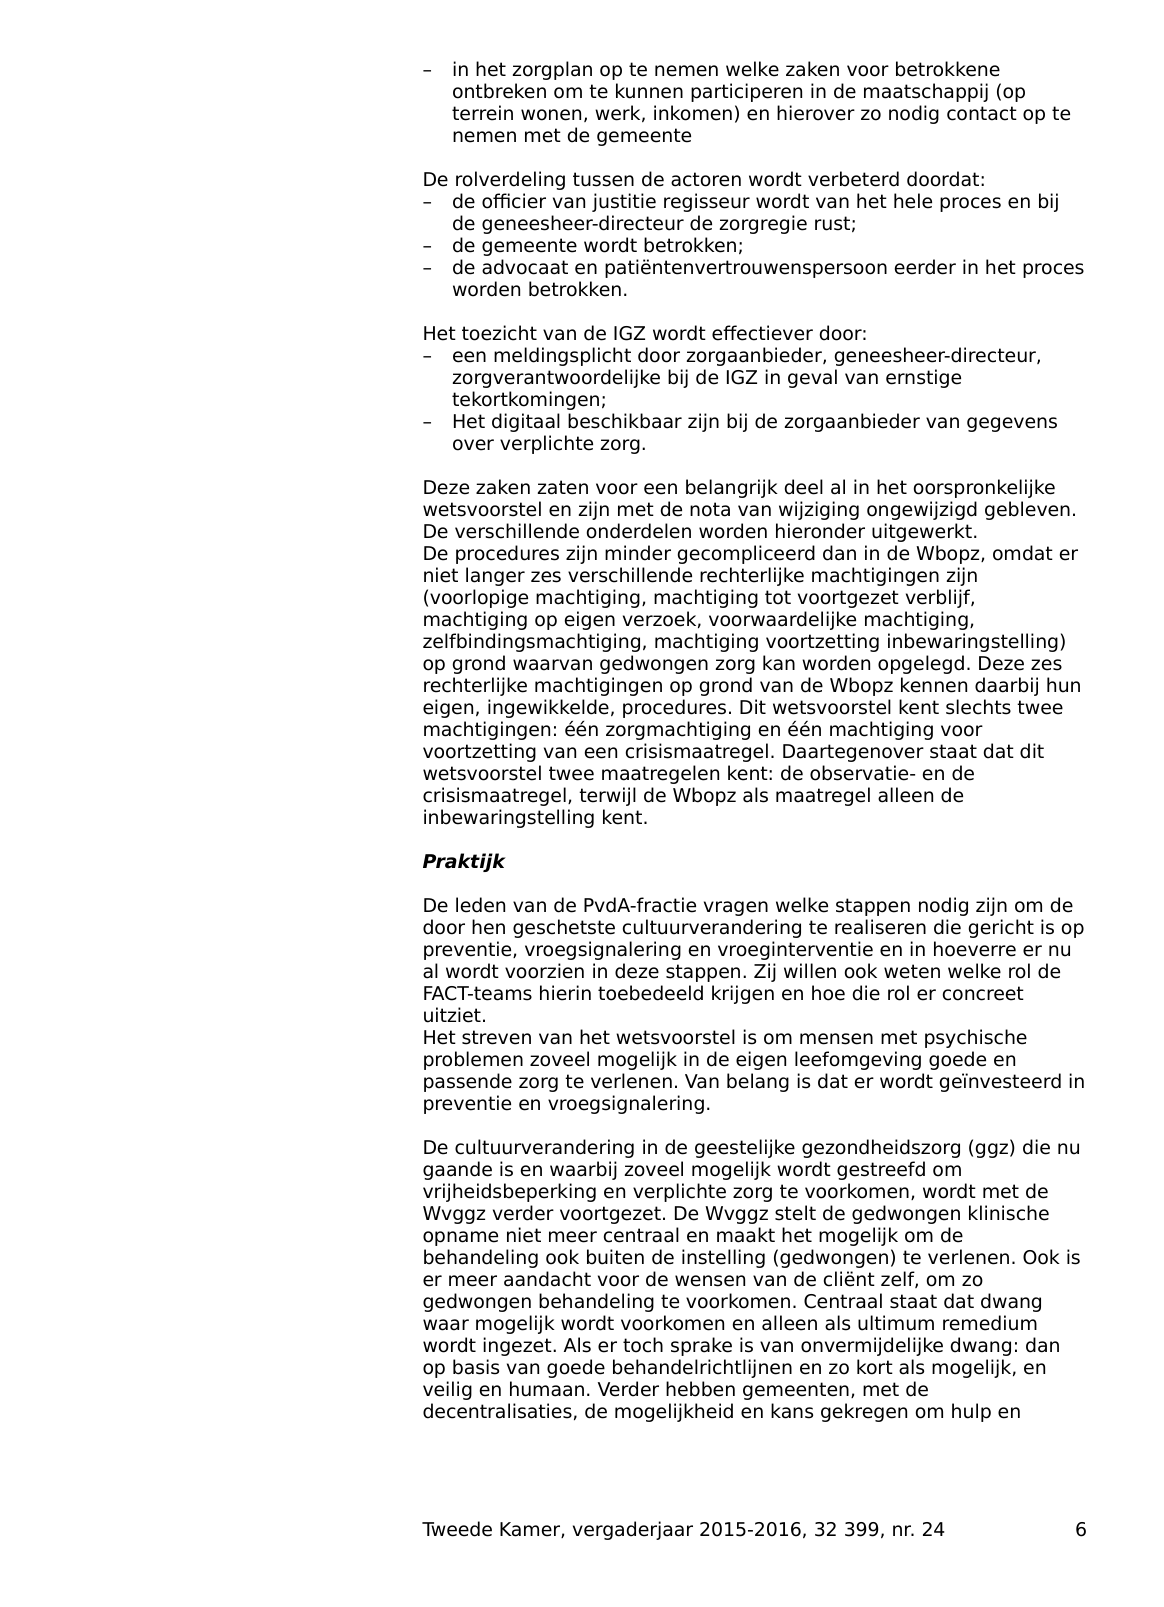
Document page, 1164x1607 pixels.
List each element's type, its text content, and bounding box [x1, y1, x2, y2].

text – een meldingsplicht door zorgaanbieder, geneesheer-directeur, zorgverantwoordelijke bij de IGZ in geval van ernstige tekortkomingen; [422, 345, 1087, 411]
text De rolverdeling tussen de actoren wordt verbeterd doordat: [422, 169, 1087, 191]
text De leden van de PvdA-fractie vragen welke stappen nodig zijn om de door hen geschetste cultuurverandering te realiseren die gericht is op preventie, vroegsignalering en vroeginterventie en in hoeverre er nu al wordt voorzien in deze stappen. Zij willen ook weten welke rol de FACT-teams hierin toebedeeld krijgen en hoe die rol er concreet uitziet. [422, 895, 1087, 1027]
text Deze zaken zaten voor een belangrijk deel al in het oorspronkelijke wetsvoorstel en zijn met de nota van wijziging ongewijzigd gebleven. De verschillende onderdelen worden hieronder uitgewerkt. [422, 477, 1087, 543]
text Het toezicht van de IGZ wordt effectiever door: [422, 323, 1087, 345]
text – Het digitaal beschikbaar zijn bij de zorgaanbieder van gegevens over verplichte zorg. [422, 411, 1087, 455]
text Het streven van het wetsvoorstel is om mensen met psychische problemen zoveel mogelijk in de eigen leefomgeving goede en passende zorg te verlenen. Van belang is dat er wordt geïnvesteerd in preventie en vroegsignalering. [422, 1027, 1087, 1115]
text De cultuurverandering in de geestelijke gezondheidszorg (ggz) die nu gaande is en waarbij zoveel mogelijk wordt gestreefd om vrijheidsbeperking en verplichte zorg te voorkomen, wordt met de Wvggz verder voortgezet. De Wvggz stelt de gedwongen klinische opname niet meer centraal en maakt het mogelijk om de behandeling ook buiten de instelling (gedwongen) te verlenen. Ook is er meer aandacht voor de wensen van de cliënt zelf, om zo gedwongen behandeling te voorkomen. Centraal staat dat dwang waar mogelijk wordt voorkomen en alleen als ultimum remedium wordt ingezet. Als er toch sprake is van onvermijdelijke dwang: dan op basis van goede behandelrichtlijnen en zo kort als mogelijk, en veilig en humaan. Verder hebben gemeenten, met de decentralisaties, de mogelijkheid en kans gekregen om hulp en [422, 1137, 1087, 1423]
text – de advocaat en patiëntenvertrouwenspersoon eerder in het proces worden betrokken. [422, 257, 1087, 301]
text De procedures zijn minder gecompliceerd dan in de Wbopz, omdat er niet langer zes verschillende rechterlijke machtigingen zijn (voorlopige machtiging, machtiging tot voortgezet verblijf, machtiging op eigen verzoek, voorwaardelijke machtiging, zelfbindingsmachtiging, machtiging voortzetting inbewaringstelling) op grond waarvan gedwongen zorg kan worden opgelegd. Deze zes rechterlijke machtigingen op grond van de Wbopz kennen daarbij hun eigen, ingewikkelde, procedures. Dit wetsvoorstel kent slechts twee machtigingen: één zorgmachtiging en één machtiging voor voortzetting van een crisismaatregel. Daartegenover staat dat dit wetsvoorstel twee maatregelen kent: de observatie- en de crisismaatregel, terwijl de Wbopz als maatregel alleen de inbewaringstelling kent. [422, 543, 1087, 829]
text – de officier van justitie regisseur wordt van het hele proces en bij de geneesheer-directeur de zorgregie rust; [422, 191, 1087, 235]
subtitle Praktijk [422, 851, 1087, 873]
text – de gemeente wordt betrokken; [422, 235, 1087, 257]
text – in het zorgplan op te nemen welke zaken voor betrokkene ontbreken om te kunnen participeren in de maatschappij (op terrein wonen, werk, inkomen) en hierover zo nodig contact op te nemen met de gemeente [422, 59, 1087, 147]
